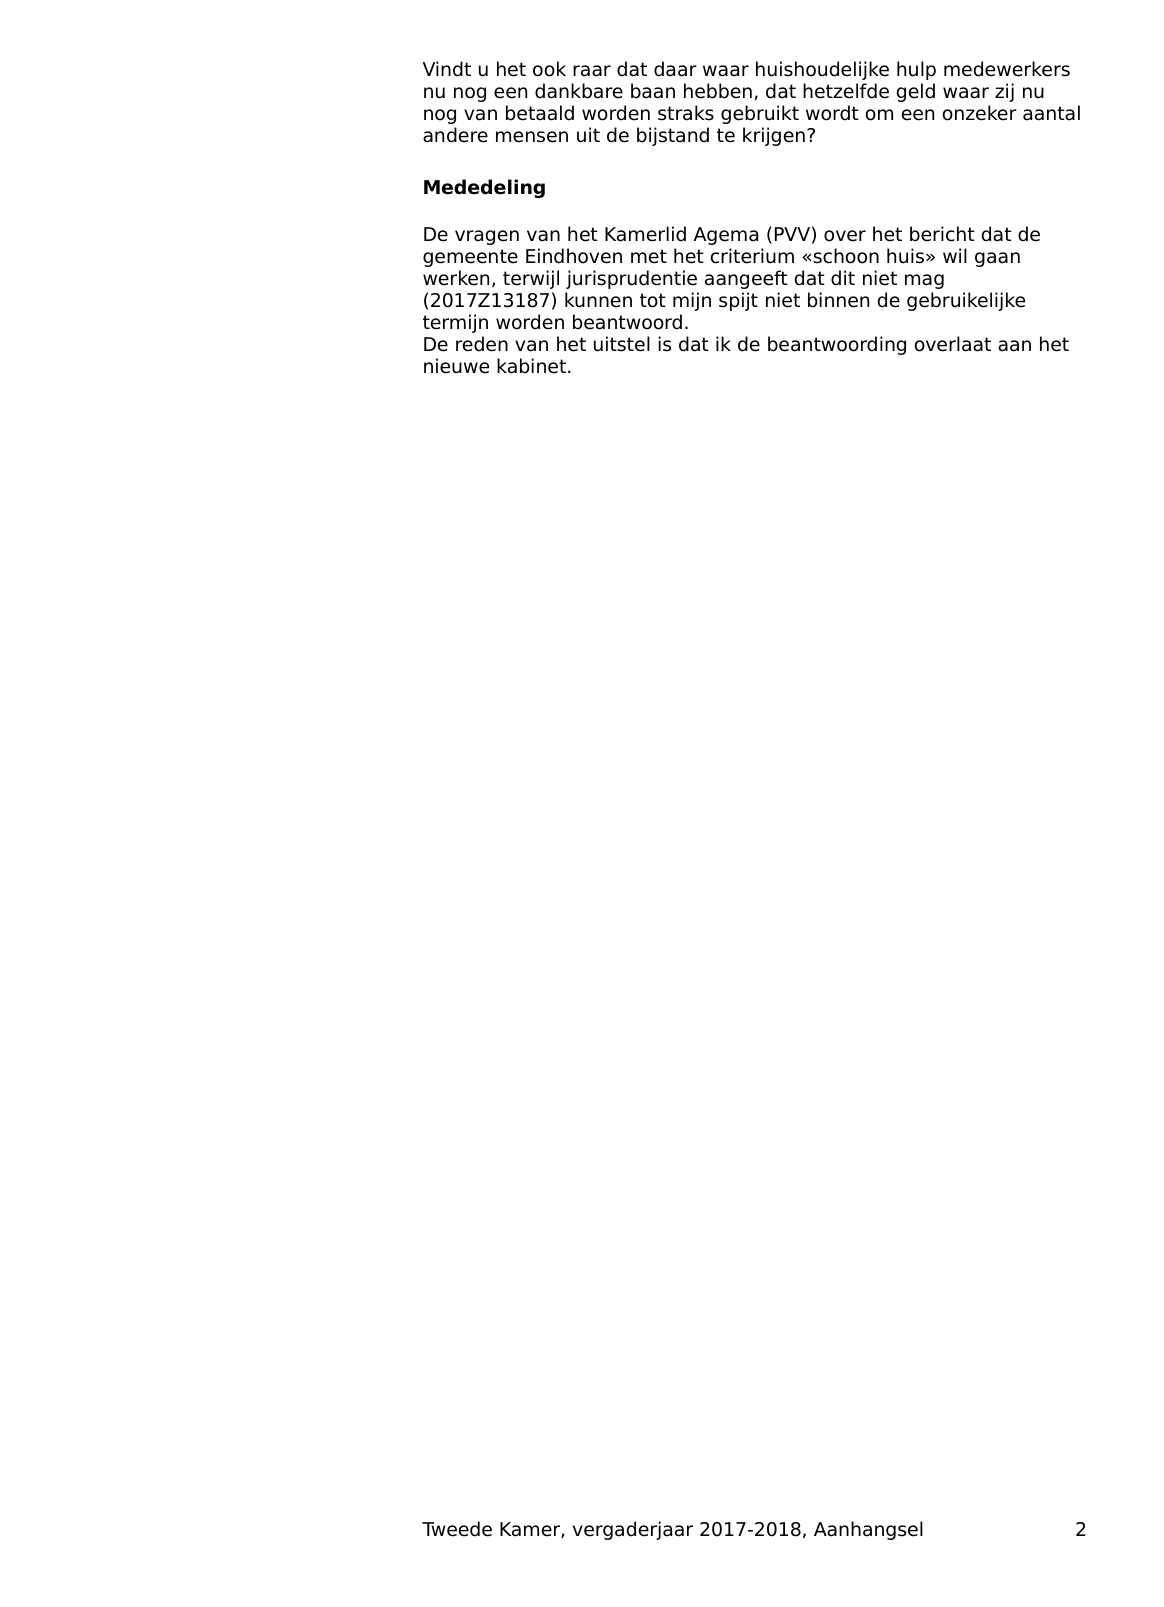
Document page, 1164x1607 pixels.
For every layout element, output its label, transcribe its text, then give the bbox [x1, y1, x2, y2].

subtitle Mededeling [422, 177, 1087, 199]
text De reden van het uitstel is dat ik de beantwoording overlaat aan het nieuwe kabinet. [422, 334, 1087, 378]
text Vindt u het ook raar dat daar waar huishoudelijke hulp medewerkers nu nog een dankbare baan hebben, dat hetzelfde geld waar zij nu nog van betaald worden straks gebruikt wordt om een onzeker aantal andere mensen uit de bijstand te krijgen? [422, 59, 1087, 147]
text De vragen van het Kamerlid Agema (PVV) over het bericht dat de gemeente Eindhoven met het criterium «schoon huis» wil gaan werken, terwijl jurisprudentie aangeeft dat dit niet mag (2017Z13187) kunnen tot mijn spijt niet binnen de gebruikelijke termijn worden beantwoord. [422, 224, 1087, 334]
